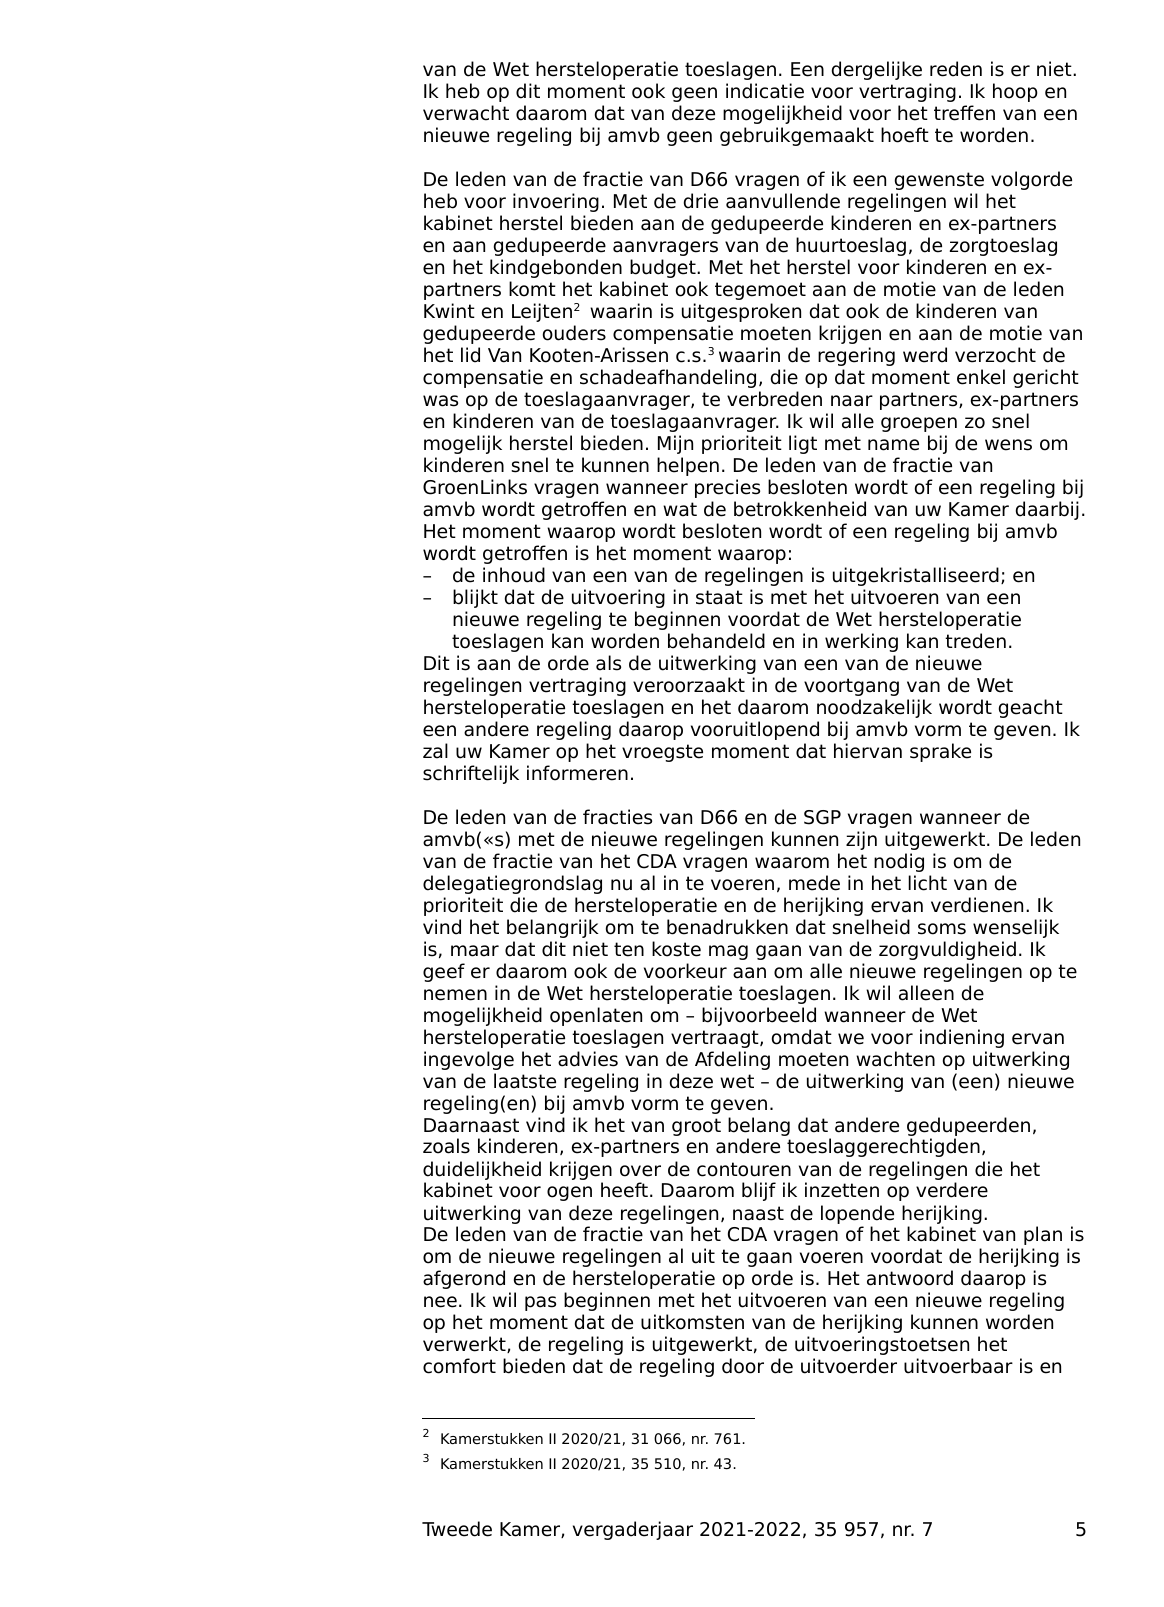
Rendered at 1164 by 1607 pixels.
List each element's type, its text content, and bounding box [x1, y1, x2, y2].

text van de Wet hersteloperatie toeslagen. Een dergelijke reden is er niet. Ik heb op dit moment ook geen indicatie voor vertraging. Ik hoop en verwacht daarom dat van deze mogelijkheid voor het treffen van een nieuwe regeling bij amvb geen gebruikgemaakt hoeft te worden. [422, 59, 1087, 147]
text – blijkt dat de uitvoering in staat is met het uitvoeren van een nieuwe regeling te beginnen voordat de Wet hersteloperatie toeslagen kan worden behandeld en in werking kan treden. [422, 587, 1087, 653]
text – de inhoud van een van de regelingen is uitgekristalliseerd; en [422, 565, 1087, 587]
text Kamerstukken II 2020/21, 31 066, nr. 761. [422, 1427, 1087, 1449]
text Daarnaast vind ik het van groot belang dat andere gedupeerden, zoals kinderen, ex-partners en andere toeslaggerechtigden, duidelijkheid krijgen over de contouren van de regelingen die het kabinet voor ogen heeft. Daarom blijf ik inzetten op verdere uitwerking van deze regelingen, naast de lopende herijking. [422, 1114, 1087, 1224]
text Kamerstukken II 2020/21, 35 510, nr. 43. [422, 1452, 1087, 1474]
text De leden van de fracties van D66 en de SGP vragen wanneer de amvb(«s) met de nieuwe regelingen kunnen zijn uitgewerkt. De leden van de fractie van het CDA vragen waarom het nodig is om de delegatiegrondslag nu al in te voeren, mede in het licht van de prioriteit die de hersteloperatie en de herijking ervan verdienen. Ik vind het belangrijk om te benadrukken dat snelheid soms wenselijk is, maar dat dit niet ten koste mag gaan van de zorgvuldigheid. Ik geef er daarom ook de voorkeur aan om alle nieuwe regelingen op te nemen in de Wet hersteloperatie toeslagen. Ik wil alleen de mogelijkheid openlaten om – bijvoorbeeld wanneer de Wet hersteloperatie toeslagen vertraagt, omdat we voor indiening ervan ingevolge het advies van de Afdeling moeten wachten op uitwerking van de laatste regeling in deze wet – de uitwerking van (een) nieuwe regeling(en) bij amvb vorm te geven. [422, 807, 1087, 1114]
text De leden van de fractie van D66 vragen of ik een gewenste volgorde heb voor invoering. Met de drie aanvullende regelingen wil het kabinet herstel bieden aan de gedupeerde kinderen en ex-partners en aan gedupeerde aanvragers van de huurtoeslag, de zorgtoeslag en het kindgebonden budget. Met het herstel voor kinderen en ex-partners komt het kabinet ook tegemoet aan de motie van de leden Kwint en Leijten waarin is uitgesproken dat ook de kinderen van gedupeerde ouders compensatie moeten krijgen en aan de motie van het lid Van Kooten-Arissen c.s.waarin de regering werd verzocht de compensatie en schadeafhandeling, die op dat moment enkel gericht was op de toeslagaanvrager, te verbreden naar partners, ex-partners en kinderen van de toeslagaanvrager. Ik wil alle groepen zo snel mogelijk herstel bieden. Mijn prioriteit ligt met name bij de wens om kinderen snel te kunnen helpen. De leden van de fractie van GroenLinks vragen wanneer precies besloten wordt of een regeling bij amvb wordt getroffen en wat de betrokkenheid van uw Kamer daarbij. Het moment waarop wordt besloten wordt of een regeling bij amvb wordt getroffen is het moment waarop: [422, 169, 1087, 565]
text Dit is aan de orde als de uitwerking van een van de nieuwe regelingen vertraging veroorzaakt in de voortgang van de Wet hersteloperatie toeslagen en het daarom noodzakelijk wordt geacht een andere regeling daarop vooruitlopend bij amvb vorm te geven. Ik zal uw Kamer op het vroegste moment dat hiervan sprake is schriftelijk informeren. [422, 653, 1087, 784]
text De leden van de fractie van het CDA vragen of het kabinet van plan is om de nieuwe regelingen al uit te gaan voeren voordat de herijking is afgerond en de hersteloperatie op orde is. Het antwoord daarop is nee. Ik wil pas beginnen met het uitvoeren van een nieuwe regeling op het moment dat de uitkomsten van de herijking kunnen worden verwerkt, de regeling is uitgewerkt, de uitvoeringstoetsen het comfort bieden dat de regeling door de uitvoerder uitvoerbaar is en [422, 1224, 1087, 1378]
